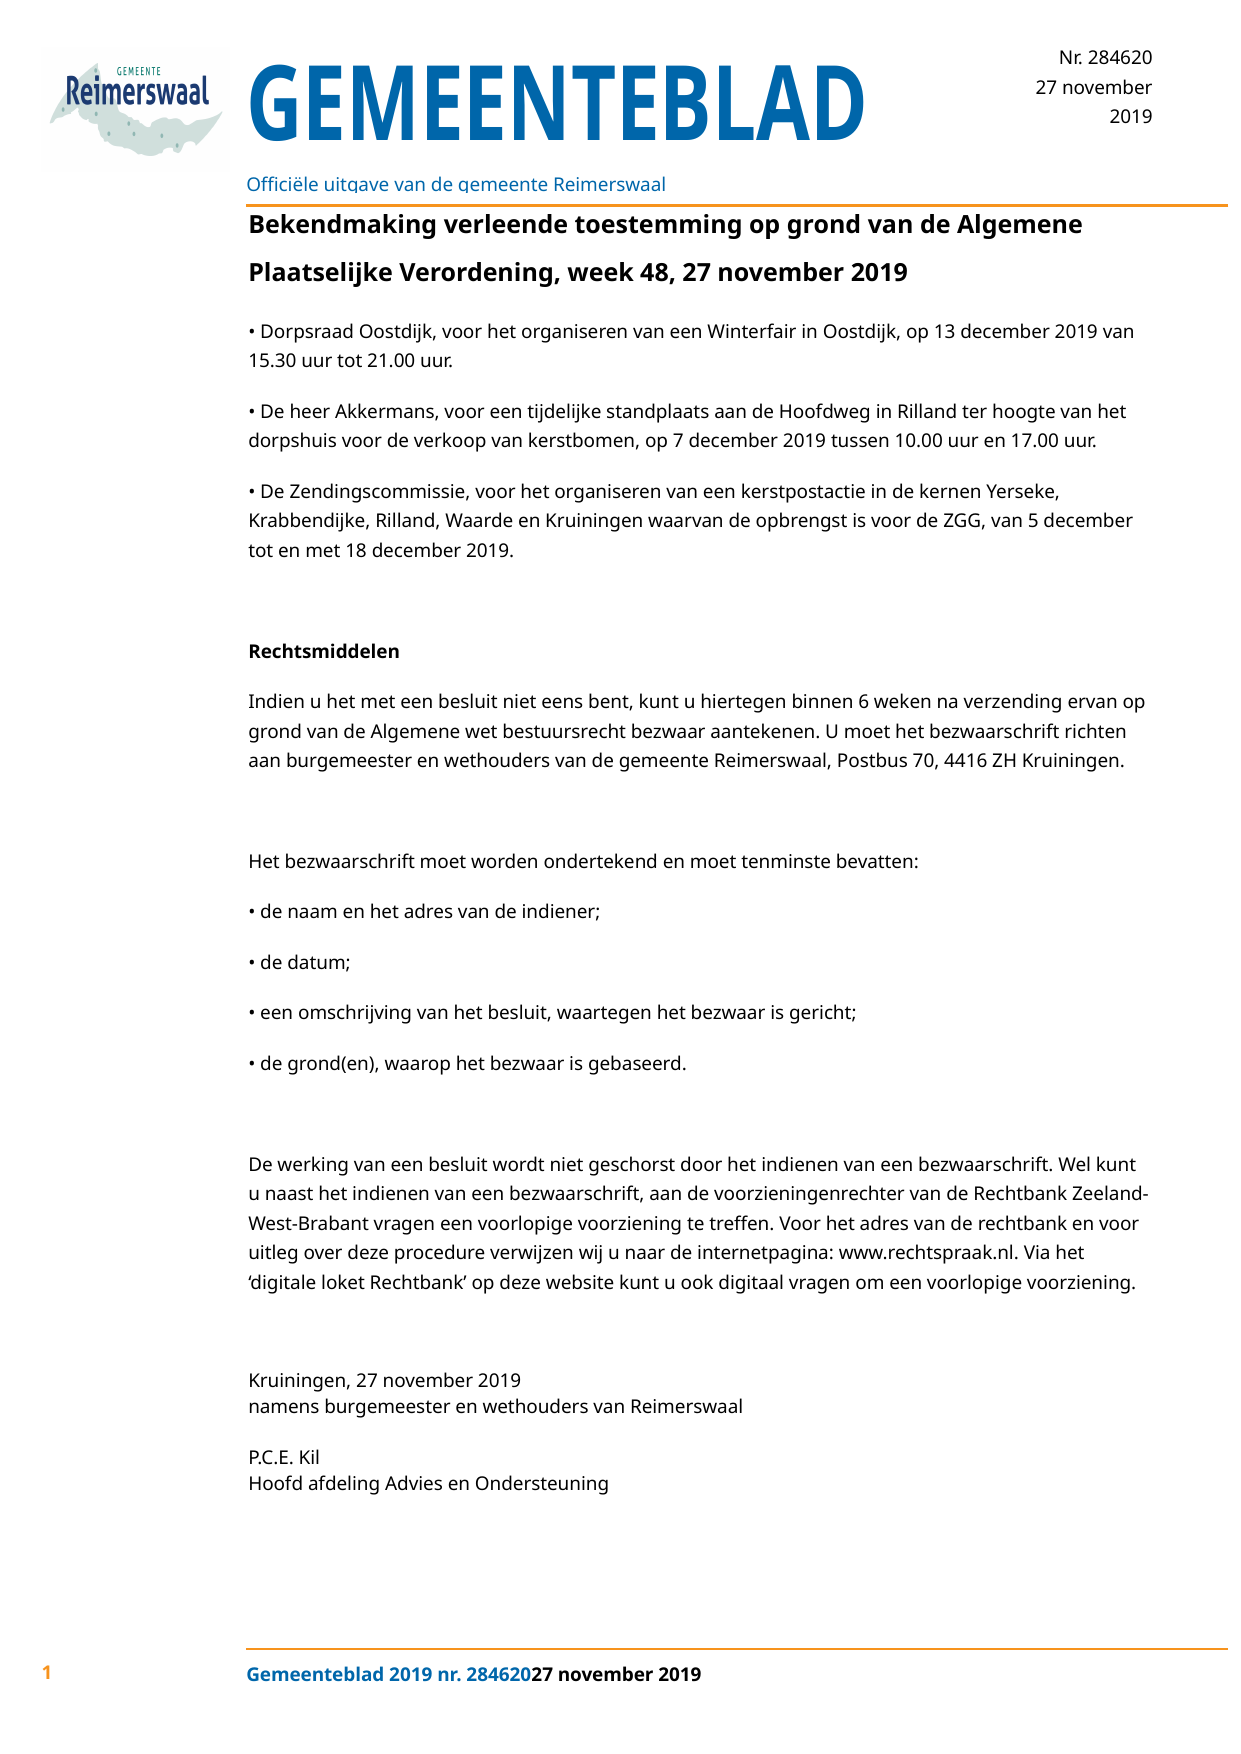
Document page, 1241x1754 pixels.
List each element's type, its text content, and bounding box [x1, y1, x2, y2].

text Het bezwaarschrift moet worden ondertekend en moet tenminste bevatten: [248, 848, 1152, 874]
text Hoofd afdeling Advies en Ondersteuning [248, 1470, 1152, 1496]
text namens burgemeester en wethouders van Reimerswaal [248, 1393, 1152, 1419]
text Indien u het met een besluit niet eens bent, kunt u hiertegen binnen 6 weken na verzending ervan op grond van de Algemene wet bestuursrecht bezwaar aantekenen. U moet het bezwaarschrift richten aan burgemeester en wethouders van de gemeente Reimerswaal, Postbus 70, 4416 ZH Kruiningen. [248, 688, 1152, 773]
text P.C.E. Kil [248, 1444, 1152, 1470]
text Rechtsmiddelen [248, 638, 1152, 664]
text • de naam en het adres van de indiener; [248, 899, 1152, 924]
text • De Zendingscommissie, voor het organiseren van een kerstpostactie in de kernen Yerseke, Krabbendijke, Rilland, Waarde en Kruiningen waarvan de opbrengst is voor de ZGG, van 5 december tot en met 18 december 2019. [248, 478, 1152, 563]
text Kruiningen, 27 november 2019 [248, 1367, 1152, 1393]
text • de datum; [248, 949, 1152, 975]
text • een omschrijving van het besluit, waartegen het bezwaar is gericht; [248, 999, 1152, 1025]
text De werking van een besluit wordt niet geschorst door het indienen van een bezwaarschrift. Wel kunt u naast het indienen van een bezwaarschrift, aan de voorzieningenrechter van de Rechtbank Zeeland-West-Brabant vragen een voorlopige voorziening te treffen. Voor het adres van de rechtbank en voor uitleg over deze procedure verwijzen wij u naar de internetpagina: www.rechtspraak.nl. Via het ‘digitale loket Rechtbank’ op deze website kunt u ook digitaal vragen om een voorlopige voorziening. [248, 1151, 1152, 1295]
text • Dorpsraad Oostdijk, voor het organiseren van een Winterfair in Oostdijk, op 13 december 2019 van 15.30 uur tot 21.00 uur. [248, 318, 1152, 373]
text Bekendmaking verleende toestemming op grond van de Algemene Plaatselijke Verordening, week 48, 27 november 2019 [248, 207, 1152, 288]
text • de grond(en), waarop het bezwaar is gebaseerd. [248, 1050, 1152, 1076]
picture [41, 47, 231, 172]
text • De heer Akkermans, voor een tijdelijke standplaats aan de Hoofdweg in Rilland ter hoogte van het dorpshuis voor de verkoop van kerstbomen, op 7 december 2019 tussen 10.00 uur en 17.00 uur. [248, 398, 1152, 453]
